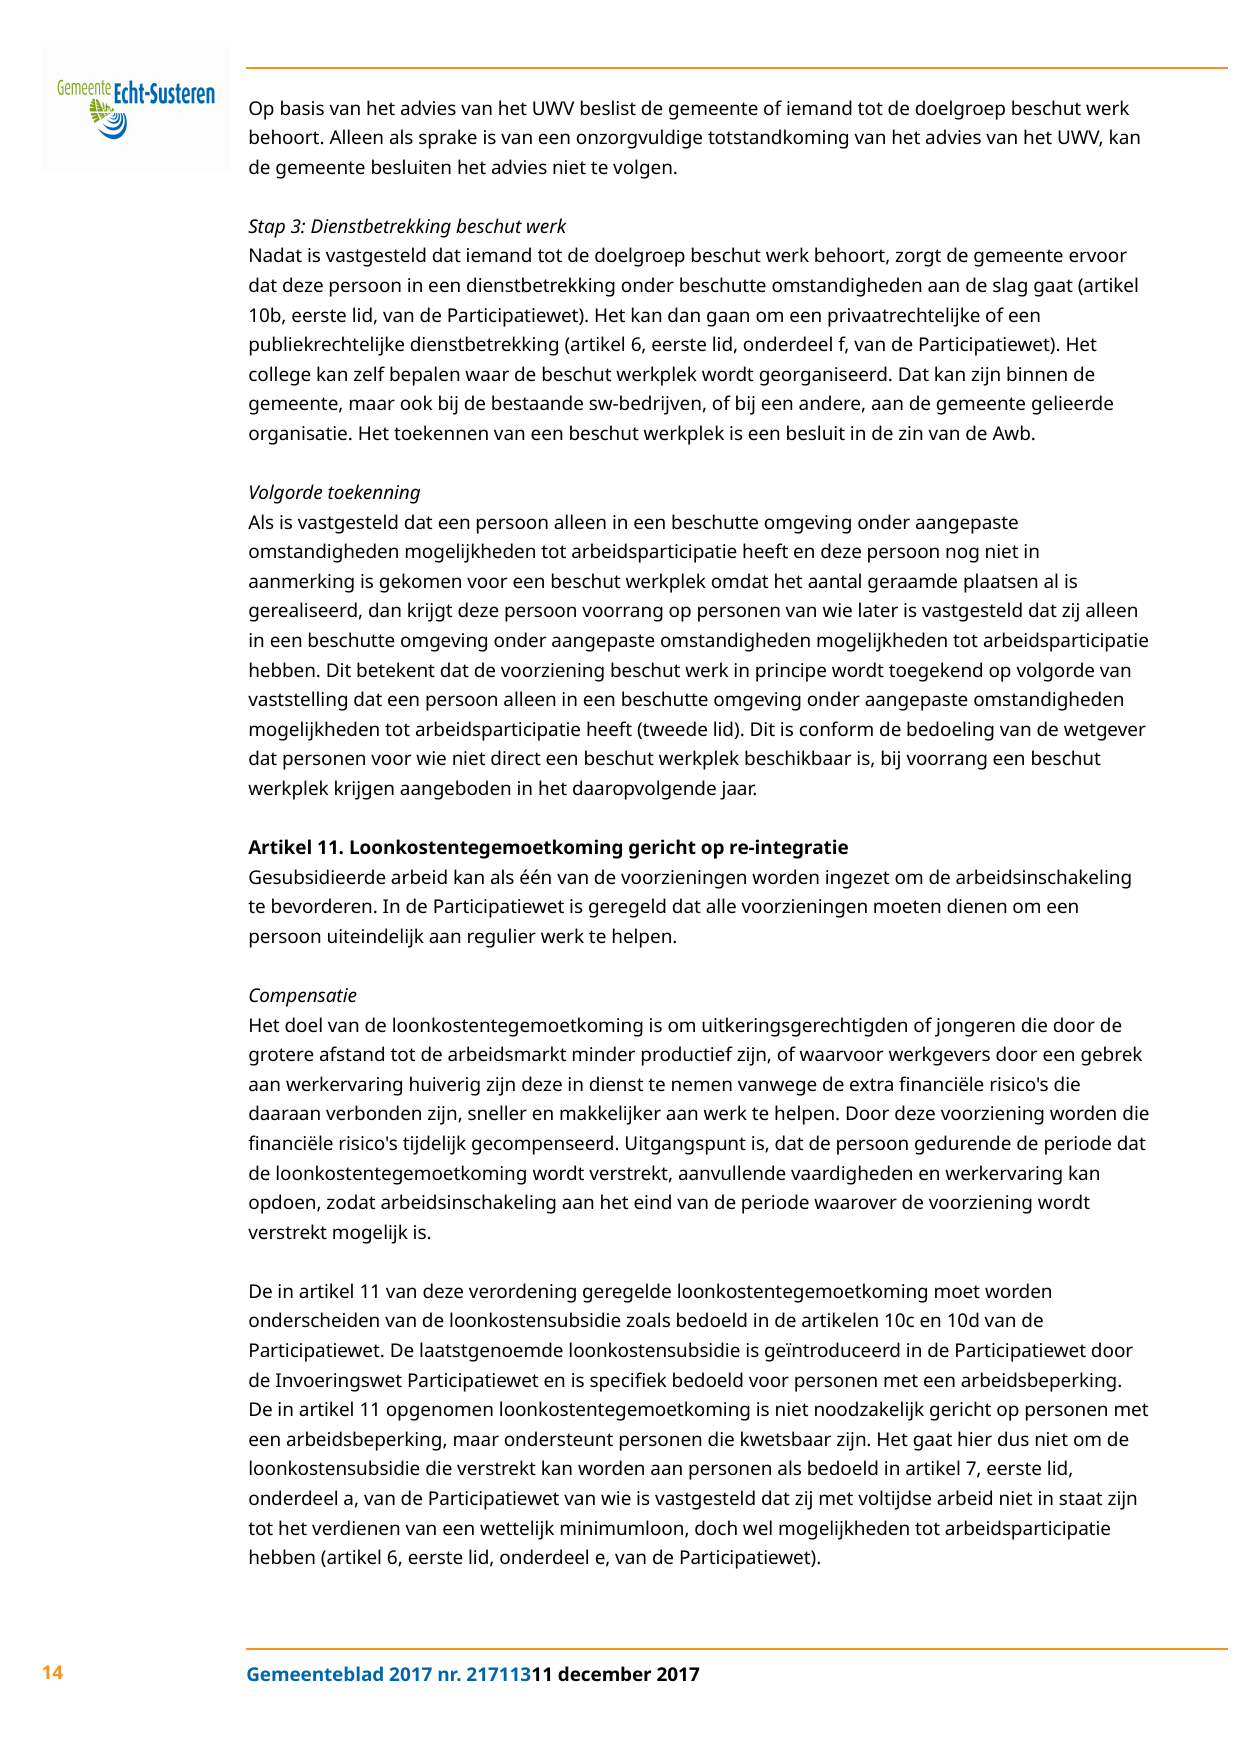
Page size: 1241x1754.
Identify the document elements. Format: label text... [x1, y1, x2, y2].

text Het doel van de loonkostentegemoetkoming is om uitkeringsgerechtigden of jongeren die door de grotere afstand tot de arbeidsmarkt minder productief zijn, of waarvoor werkgevers door een gebrek aan werkervaring huiverig zijn deze in dienst te nemen vanwege de extra financiële risico's die daaraan verbonden zijn, sneller en makkelijker aan werk te helpen. Door deze voorziening worden die financiële risico's tijdelijk gecompenseerd. Uitgangspunt is, dat de persoon gedurende de periode dat de loonkostentegemoetkoming wordt verstrekt, aanvullende vaardigheden en werkervaring kan opdoen, zodat arbeidsinschakeling aan het eind van de periode waarover de voorziening wordt verstrekt mogelijk is. [248, 1012, 1152, 1245]
picture [41, 47, 231, 172]
text Op basis van het advies van het UWV beslist de gemeente of iemand tot de doelgroep beschut werk behoort. Alleen als sprake is van een onzorgvuldige totstandkoming van het advies van het UWV, kan de gemeente besluiten het advies niet te volgen. [248, 95, 1152, 180]
text Gesubsidieerde arbeid kan als één van de voorzieningen worden ingezet om de arbeidsinschakeling te bevorderen. In de Participatiewet is geregeld dat alle voorzieningen moeten dienen om een persoon uiteindelijk aan regulier werk te helpen. [248, 864, 1152, 949]
text Compensatie [248, 982, 1152, 1008]
text Artikel 11. Loonkostentegemoetkoming gericht op re-integratie [248, 834, 1152, 860]
text Als is vastgesteld dat een persoon alleen in een beschutte omgeving onder aangepaste omstandigheden mogelijkheden tot arbeidsparticipatie heeft en deze persoon nog niet in aanmerking is gekomen voor een beschut werkplek omdat het aantal geraamde plaatsen al is gerealiseerd, dan krijgt deze persoon voorrang op personen van wie later is vastgesteld dat zij alleen in een beschutte omgeving onder aangepaste omstandigheden mogelijkheden tot arbeidsparticipatie hebben. Dit betekent dat de voorziening beschut werk in principe wordt toegekend op volgorde van vaststelling dat een persoon alleen in een beschutte omgeving onder aangepaste omstandigheden mogelijkheden tot arbeidsparticipatie heeft (tweede lid). Dit is conform de bedoeling van de wetgever dat personen voor wie niet direct een beschut werkplek beschikbaar is, bij voorrang een beschut werkplek krijgen aangeboden in het daaropvolgende jaar. [248, 509, 1152, 801]
text Stap 3: Dienstbetrekking beschut werk [248, 213, 1152, 239]
text De in artikel 11 van deze verordening geregelde loonkostentegemoetkoming moet worden onderscheiden van de loonkostensubsidie zoals bedoeld in de artikelen 10c en 10d van de Participatiewet. De laatstgenoemde loonkostensubsidie is geïntroduceerd in de Participatiewet door de Invoeringswet Participatiewet en is specifiek bedoeld voor personen met een arbeidsbeperking. De in artikel 11 opgenomen loonkostentegemoetkoming is niet noodzakelijk gericht op personen met een arbeidsbeperking, maar ondersteunt personen die kwetsbaar zijn. Het gaat hier dus niet om de loonkostensubsidie die verstrekt kan worden aan personen als bedoeld in artikel 7, eerste lid, onderdeel a, van de Participatiewet van wie is vastgesteld dat zij met voltijdse arbeid niet in staat zijn tot het verdienen van een wettelijk minimumloon, doch wel mogelijkheden tot arbeidsparticipatie hebben (artikel 6, eerste lid, onderdeel e, van de Participatiewet). [248, 1278, 1152, 1570]
text Volgorde toekenning [248, 479, 1152, 505]
text Nadat is vastgesteld dat iemand tot de doelgroep beschut werk behoort, zorgt de gemeente ervoor dat deze persoon in een dienstbetrekking onder beschutte omstandigheden aan de slag gaat (artikel 10b, eerste lid, van de Participatiewet). Het kan dan gaan om een privaatrechtelijke of een publiekrechtelijke dienstbetrekking (artikel 6, eerste lid, onderdeel f, van de Participatiewet). Het college kan zelf bepalen waar de beschut werkplek wordt georganiseerd. Dat kan zijn binnen de gemeente, maar ook bij de bestaande sw-bedrijven, of bij een andere, aan de gemeente gelieerde organisatie. Het toekennen van een beschut werkplek is een besluit in de zin van de Awb. [248, 243, 1152, 446]
